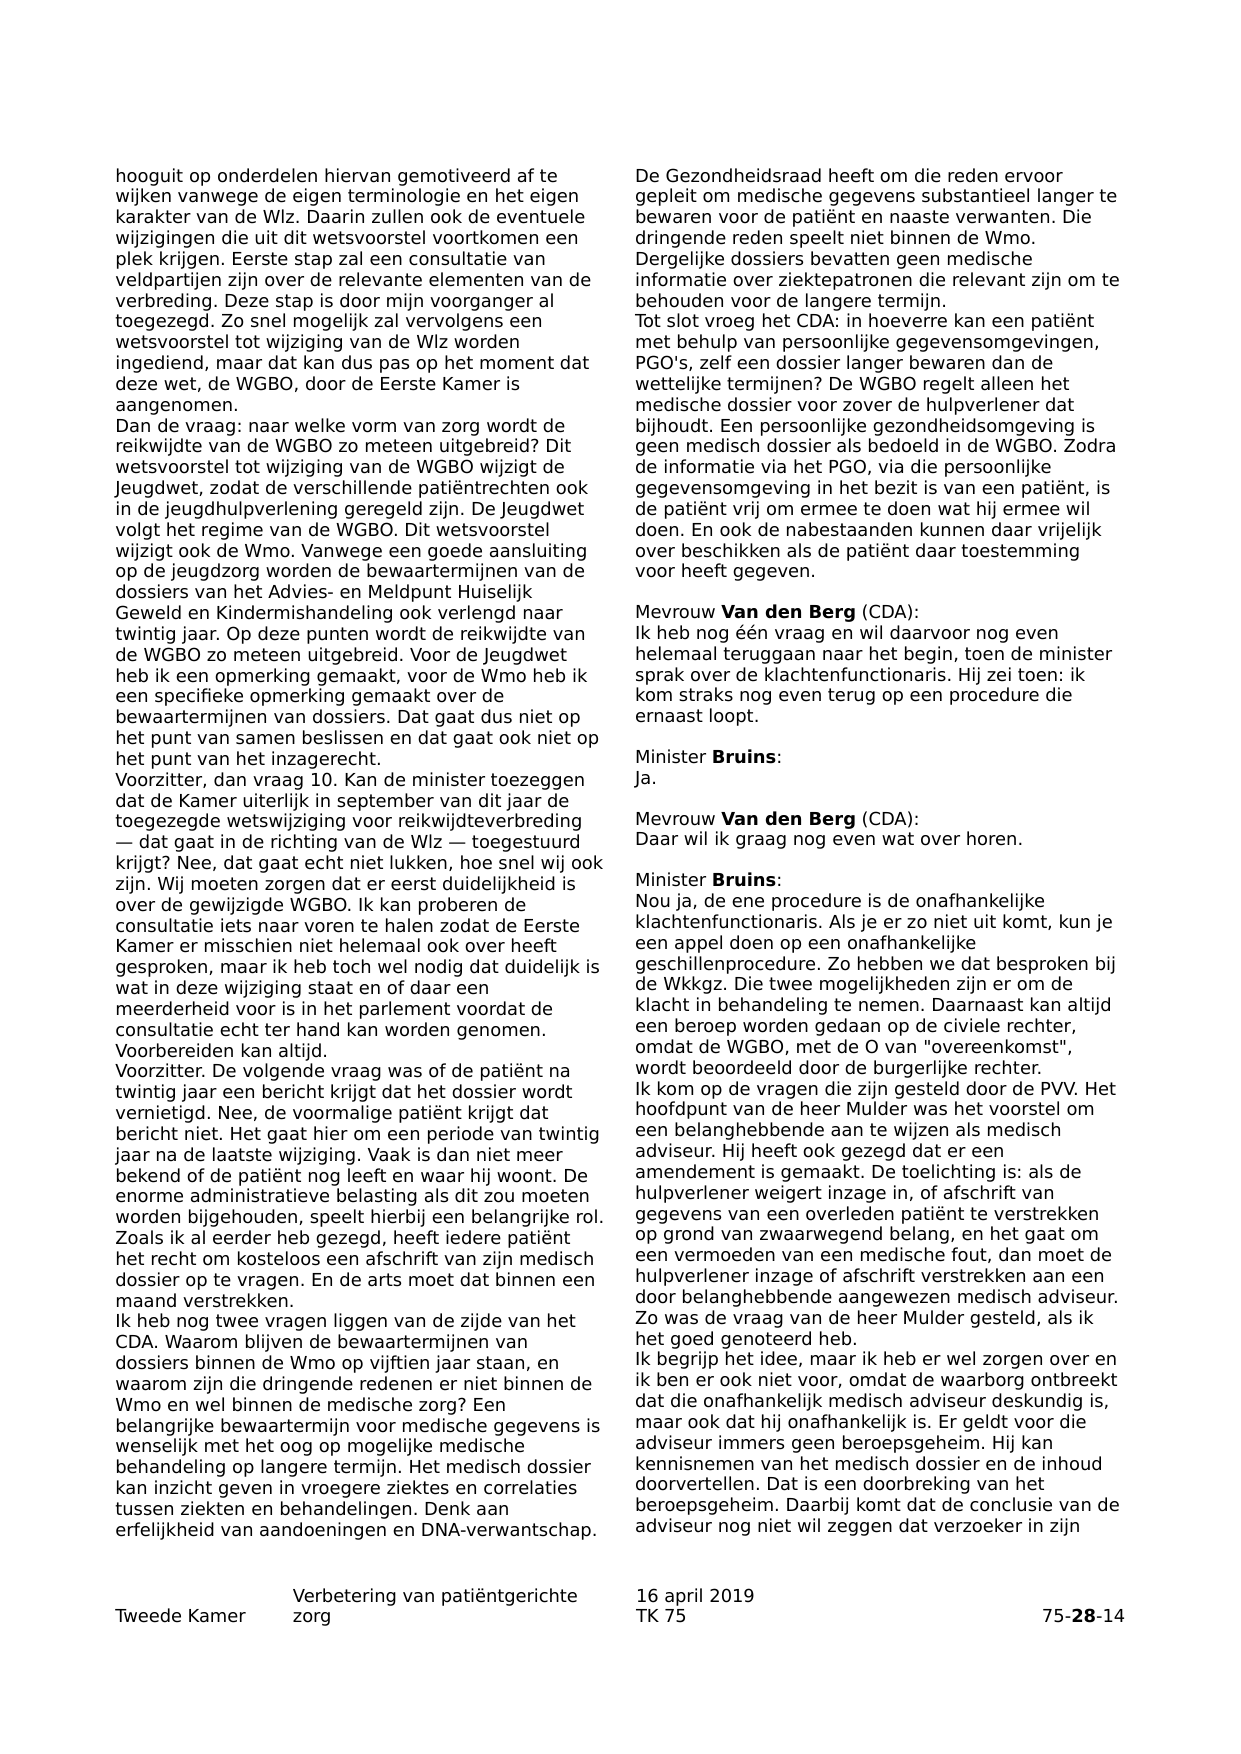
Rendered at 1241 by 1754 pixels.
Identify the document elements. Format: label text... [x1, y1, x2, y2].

text Voorzitter. De volgende vraag was of de patiënt na twintig jaar een bericht krijgt dat het dossier wordt vernietigd. Nee, de voormalige patiënt krijgt dat bericht niet. Het gaat hier om een periode van twintig jaar na de laatste wijziging. Vaak is dan niet meer bekend of de patiënt nog leeft en waar hij woont. De enorme administratieve belasting als dit zou moeten worden bijgehouden, speelt hierbij een belangrijke rol. Zoals ik al eerder heb gezegd, heeft iedere patiënt het recht om kosteloos een afschrift van zijn medisch dossier op te vragen. En de arts moet dat binnen een maand verstrekken. [115, 1061, 605, 1311]
text Mevrouw Van den Berg (CDA): [635, 808, 1125, 829]
text hooguit op onderdelen hiervan gemotiveerd af te wijken vanwege de eigen terminologie en het eigen karakter van de Wlz. Daarin zullen ook de eventuele wijzigingen die uit dit wetsvoorstel voortkomen een plek krijgen. Eerste stap zal een consultatie van veldpartijen zijn over de relevante elementen van de verbreding. Deze stap is door mijn voorganger al toegezegd. Zo snel mogelijk zal vervolgens een wetsvoorstel tot wijziging van de Wlz worden ingediend, maar dat kan dus pas op het moment dat deze wet, de WGBO, door de Eerste Kamer is aangenomen. [115, 165, 605, 415]
text Daar wil ik graag nog even wat over horen. [635, 829, 1125, 850]
text Ja. [635, 768, 1125, 788]
text Minister Bruins: [635, 870, 1125, 891]
text Tot slot vroeg het CDA: in hoeverre kan een patiënt met behulp van persoonlijke gegevensomgevingen, PGO's, zelf een dossier langer bewaren dan de wettelijke termijnen? De WGBO regelt alleen het medische dossier voor zover de hulpverlener dat bijhoudt. Een persoonlijke gezondheidsomgeving is geen medisch dossier als bedoeld in de WGBO. Zodra de informatie via het PGO, via die persoonlijke gegevensomgeving in het bezit is van een patiënt, is de patiënt vrij om ermee te doen wat hij ermee wil doen. En ook de nabestaanden kunnen daar vrijelijk over beschikken als de patiënt daar toestemming voor heeft gegeven. [635, 311, 1125, 582]
text Minister Bruins: [635, 747, 1125, 768]
text Ik kom op de vragen die zijn gesteld door de PVV. Het hoofdpunt van de heer Mulder was het voorstel om een belanghebbende aan te wijzen als medisch adviseur. Hij heeft ook gezegd dat er een amendement is gemaakt. De toelichting is: als de hulpverlener weigert inzage in, of afschrift van gegevens van een overleden patiënt te verstrekken op grond van zwaarwegend belang, en het gaat om een vermoeden van een medische fout, dan moet de hulpverlener inzage of afschrift verstrekken aan een door belanghebbende aangewezen medisch adviseur. Zo was de vraag van de heer Mulder gesteld, als ik het goed genoteerd heb. [635, 1078, 1125, 1349]
text Ik heb nog twee vragen liggen van de zijde van het CDA. Waarom blijven de bewaartermijnen van dossiers binnen de Wmo op vijftien jaar staan, en waarom zijn die dringende redenen er niet binnen de Wmo en wel binnen de medische zorg? Een belangrijke bewaartermijn voor medische gegevens is wenselijk met het oog op mogelijke medische behandeling op langere termijn. Het medisch dossier kan inzicht geven in vroegere ziektes en correlaties tussen ziekten en behandelingen. Denk aan erfelijkheid van aandoeningen en DNA-verwantschap. [115, 1311, 605, 1540]
text Mevrouw Van den Berg (CDA): [635, 602, 1125, 623]
text Dan de vraag: naar welke vorm van zorg wordt de reikwijdte van de WGBO zo meteen uitgebreid? Dit wetsvoorstel tot wijziging van de WGBO wijzigt de Jeugdwet, zodat de verschillende patiëntrechten ook in de jeugdhulpverlening geregeld zijn. De Jeugdwet volgt het regime van de WGBO. Dit wetsvoorstel wijzigt ook de Wmo. Vanwege een goede aansluiting op de jeugdzorg worden de bewaartermijnen van de dossiers van het Advies- en Meldpunt Huiselijk Geweld en Kindermishandeling ook verlengd naar twintig jaar. Op deze punten wordt de reikwijdte van de WGBO zo meteen uitgebreid. Voor de Jeugdwet heb ik een opmerking gemaakt, voor de Wmo heb ik een specifieke opmerking gemaakt over de bewaartermijnen van dossiers. Dat gaat dus niet op het punt van samen beslissen en dat gaat ook niet op het punt van het inzagerecht. [115, 415, 605, 769]
text Nou ja, de ene procedure is de onafhankelijke klachtenfunctionaris. Als je er zo niet uit komt, kun je een appel doen op een onafhankelijke geschillenprocedure. Zo hebben we dat besproken bij de Wkkgz. Die twee mogelijkheden zijn er om de klacht in behandeling te nemen. Daarnaast kan altijd een beroep worden gedaan op de civiele rechter, omdat de WGBO, met de O van "overeenkomst", wordt beoordeeld door de burgerlijke rechter. [635, 891, 1125, 1078]
text Voorzitter, dan vraag 10. Kan de minister toezeggen dat de Kamer uiterlijk in september van dit jaar de toegezegde wetswijziging voor reikwijdteverbreding — dat gaat in de richting van de Wlz — toegestuurd krijgt? Nee, dat gaat echt niet lukken, hoe snel wij ook zijn. Wij moeten zorgen dat er eerst duidelijkheid is over de gewijzigde WGBO. Ik kan proberen de consultatie iets naar voren te halen zodat de Eerste Kamer er misschien niet helemaal ook over heeft gesproken, maar ik heb toch wel nodig dat duidelijk is wat in deze wijziging staat en of daar een meerderheid voor is in het parlement voordat de consultatie echt ter hand kan worden genomen. Voorbereiden kan altijd. [115, 769, 605, 1061]
text Ik heb nog één vraag en wil daarvoor nog even helemaal teruggaan naar het begin, toen de minister sprak over de klachtenfunctionaris. Hij zei toen: ik kom straks nog even terug op een procedure die ernaast loopt. [635, 623, 1125, 727]
text Ik begrijp het idee, maar ik heb er wel zorgen over en ik ben er ook niet voor, omdat de waarborg ontbreekt dat die onafhankelijk medisch adviseur deskundig is, maar ook dat hij onafhankelijk is. Er geldt voor die adviseur immers geen beroepsgeheim. Hij kan kennisnemen van het medisch dossier en de inhoud doorvertellen. Dat is een doorbreking van het beroepsgeheim. Daarbij komt dat de conclusie van de adviseur nog niet wil zeggen dat verzoeker in zijn [635, 1349, 1125, 1537]
text De Gezondheidsraad heeft om die reden ervoor gepleit om medische gegevens substantieel langer te bewaren voor de patiënt en naaste verwanten. Die dringende reden speelt niet binnen de Wmo. Dergelijke dossiers bevatten geen medische informatie over ziektepatronen die relevant zijn om te behouden voor de langere termijn. [635, 165, 1125, 311]
